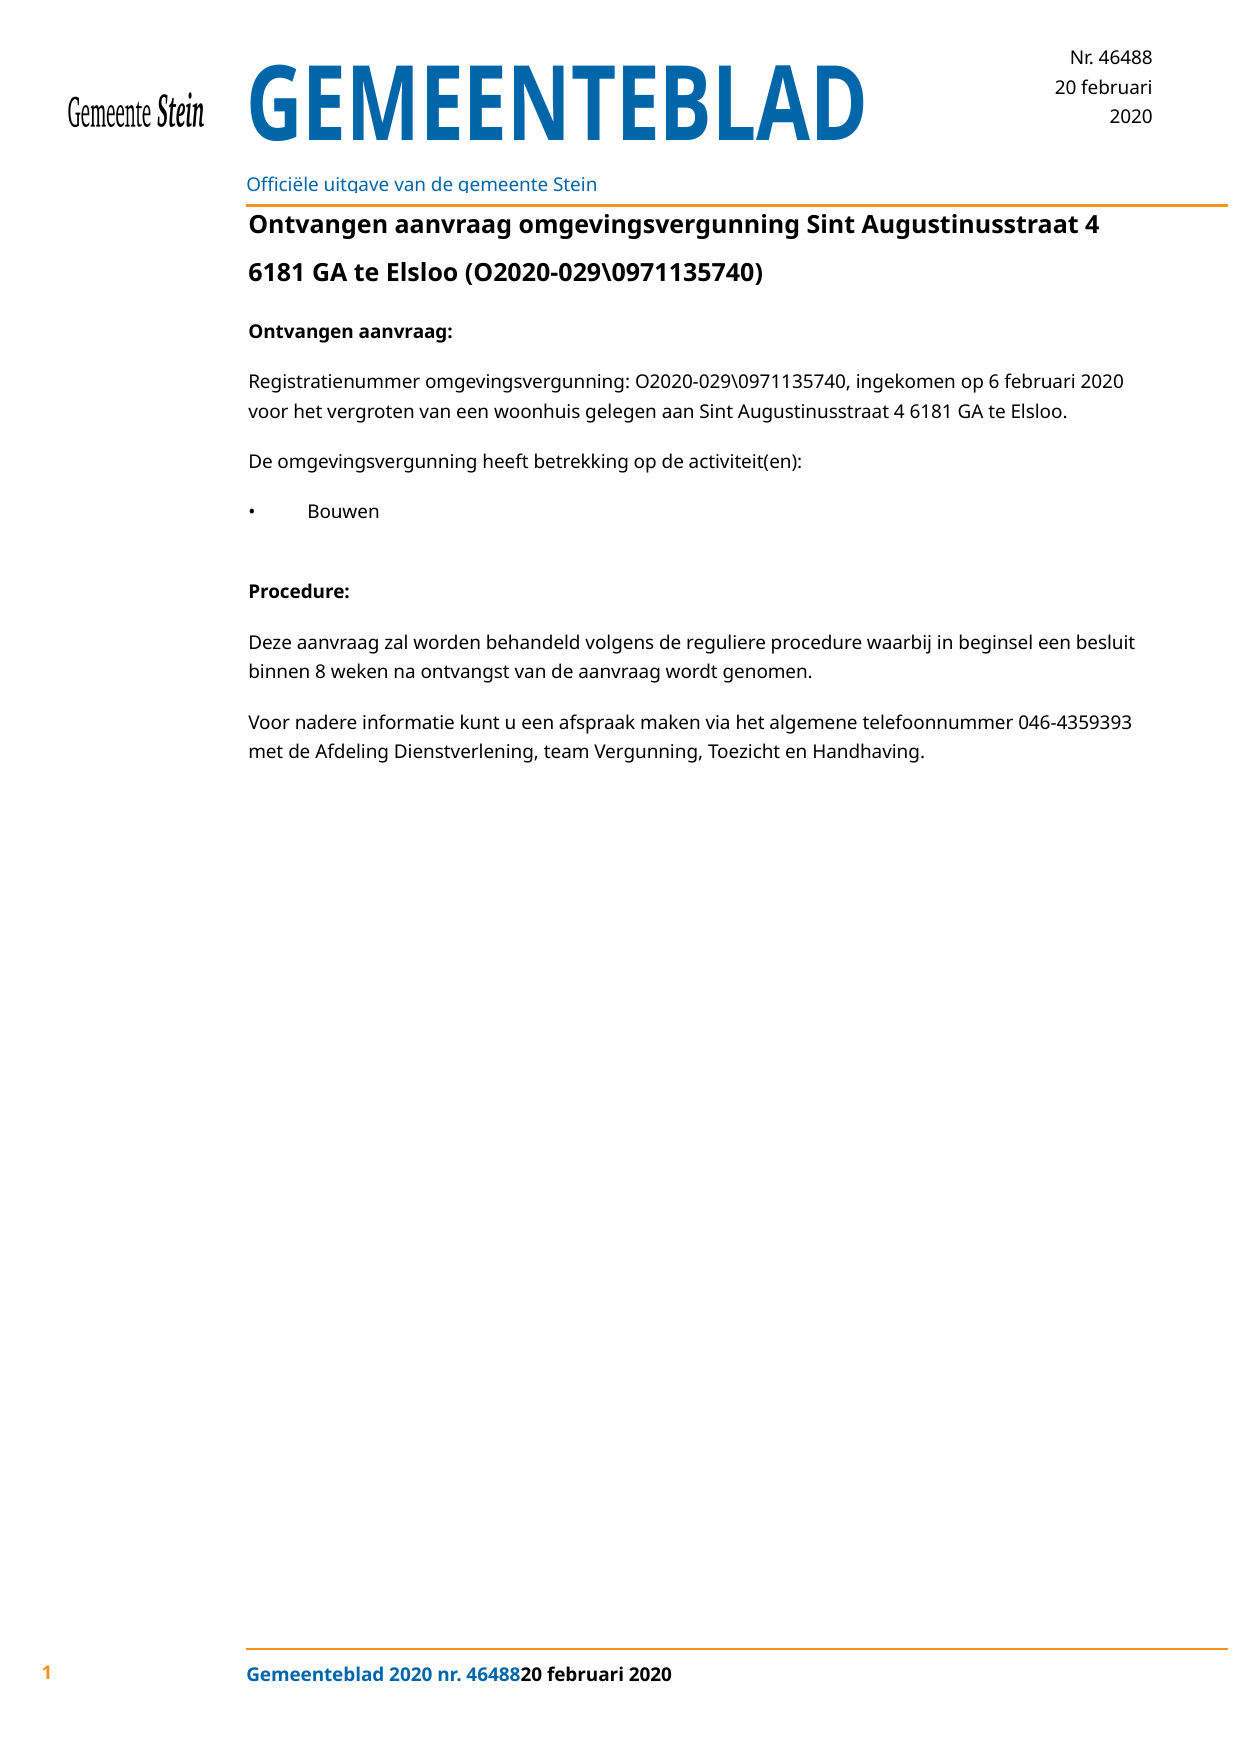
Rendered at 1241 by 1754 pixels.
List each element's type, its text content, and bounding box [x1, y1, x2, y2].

list Bouwen [248, 499, 1152, 524]
text Procedure: [248, 579, 1152, 604]
text Registratienummer omgevingsvergunning: O2020-029\0971135740, ingekomen op 6 februari 2020 voor het vergroten van een woonhuis gelegen aan Sint Augustinusstraat 4 6181 GA te Elsloo. [248, 368, 1152, 424]
text De omgevingsvergunning heeft betrekking op de activiteit(en): [248, 448, 1152, 474]
picture [41, 47, 231, 172]
text Voor nadere informatie kunt u een afspraak maken via het algemene telefoonnummer 046-4359393 met de Afdeling Dienstverlening, team Vergunning, Toezicht en Handhaving. [248, 709, 1152, 764]
text Ontvangen aanvraag omgevingsvergunning Sint Augustinusstraat 4 6181 GA te Elsloo (O2020-029\0971135740) [248, 207, 1152, 288]
text Ontvangen aanvraag: [248, 318, 1152, 344]
text Deze aanvraag zal worden behandeld volgens de reguliere procedure waarbij in beginsel een besluit binnen 8 weken na ontvangst van de aanvraag wordt genomen. [248, 629, 1152, 684]
